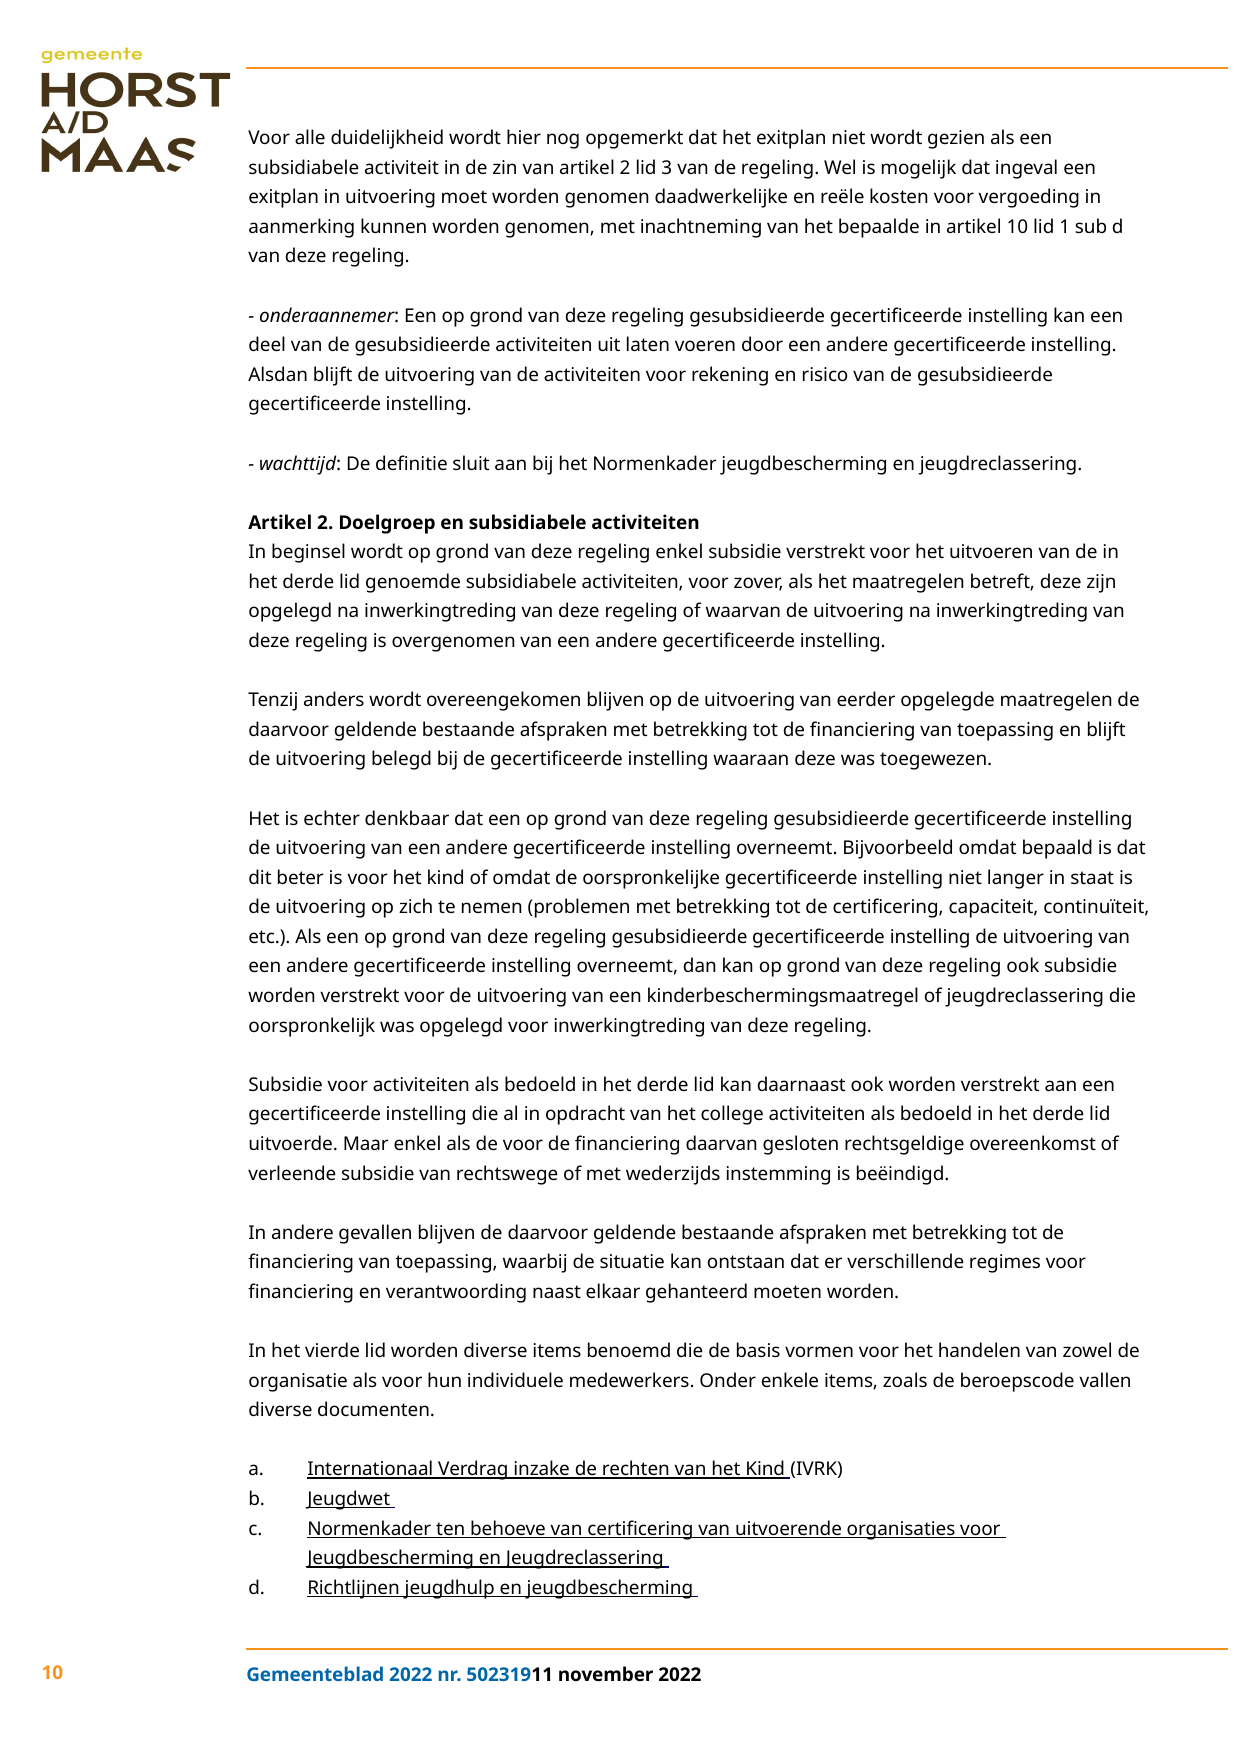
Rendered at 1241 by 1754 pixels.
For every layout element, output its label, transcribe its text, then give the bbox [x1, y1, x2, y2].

picture [41, 47, 231, 172]
text In beginsel wordt op grond van deze regeling enkel subsidie verstrekt voor het uitvoeren van de in het derde lid genoemde subsidiabele activiteiten, voor zover, als het maatregelen betreft, deze zijn opgelegd na inwerkingtreding van deze regeling of waarvan de uitvoering na inwerkingtreding van deze regeling is overgenomen van een andere gecertificeerde instelling. [248, 538, 1152, 653]
list Internationaal Verdrag inzake de rechten van het Kind (IVRK) [248, 1456, 1152, 1481]
text - wachttijd: De definitie sluit aan bij het Normenkader jeugdbescherming en jeugdreclassering. [248, 450, 1152, 476]
text Voor alle duidelijkheid wordt hier nog opgemerkt dat het exitplan niet wordt gezien als een subsidiabele activiteit in de zin van artikel 2 lid 3 van de regeling. Wel is mogelijk dat ingeval een exitplan in uitvoering moet worden genomen daadwerkelijke en reële kosten voor vergoeding in aanmerking kunnen worden genomen, met inachtneming van het bepaalde in artikel 10 lid 1 sub d van deze regeling. [248, 124, 1152, 268]
text Tenzij anders wordt overeengekomen blijven op de uitvoering van eerder opgelegde maatregelen de daarvoor geldende bestaande afspraken met betrekking tot de financiering van toepassing en blijft de uitvoering belegd bij de gecertificeerde instelling waaraan deze was toegewezen. [248, 686, 1152, 771]
text In het vierde lid worden diverse items benoemd die de basis vormen voor het handelen van zowel de organisatie als voor hun individuele medewerkers. Onder enkele items, zoals de beroepscode vallen diverse documenten. [248, 1337, 1152, 1422]
list Richtlijnen jeugdhulp en jeugdbescherming [248, 1574, 1152, 1600]
text Het is echter denkbaar dat een op grond van deze regeling gesubsidieerde gecertificeerde instelling de uitvoering van een andere gecertificeerde instelling overneemt. Bijvoorbeeld omdat bepaald is dat dit beter is voor het kind of omdat de oorspronkelijke gecertificeerde instelling niet langer in staat is de uitvoering op zich te nemen (problemen met betrekking tot de certificering, capaciteit, continuïteit, etc.). Als een op grond van deze regeling gesubsidieerde gecertificeerde instelling de uitvoering van een andere gecertificeerde instelling overneemt, dan kan op grond van deze regeling ook subsidie worden verstrekt voor de uitvoering van een kinderbeschermingsmaatregel of jeugdreclassering die oorspronkelijk was opgelegd voor inwerkingtreding van deze regeling. [248, 805, 1152, 1038]
list Jeugdwet [248, 1485, 1152, 1511]
text In andere gevallen blijven de daarvoor geldende bestaande afspraken met betrekking tot de financiering van toepassing, waarbij de situatie kan ontstaan dat er verschillende regimes voor financiering en verantwoording naast elkaar gehanteerd moeten worden. [248, 1219, 1152, 1304]
text Subsidie voor activiteiten als bedoeld in het derde lid kan daarnaast ook worden verstrekt aan een gecertificeerde instelling die al in opdracht van het college activiteiten als bedoeld in het derde lid uitvoerde. Maar enkel als de voor de financiering daarvan gesloten rechtsgeldige overeenkomst of verleende subsidie van rechtswege of met wederzijds instemming is beëindigd. [248, 1071, 1152, 1186]
text - onderaannemer: Een op grond van deze regeling gesubsidieerde gecertificeerde instelling kan een deel van de gesubsidieerde activiteiten uit laten voeren door een andere gecertificeerde instelling. Alsdan blijft de uitvoering van de activiteiten voor rekening en risico van de gesubsidieerde gecertificeerde instelling. [248, 302, 1152, 416]
list Normenkader ten behoeve van certificering van uitvoerende organisaties voor Jeugdbescherming en Jeugdreclassering [248, 1515, 1152, 1570]
text Artikel 2. Doelgroep en subsidiabele activiteiten [248, 509, 1152, 535]
